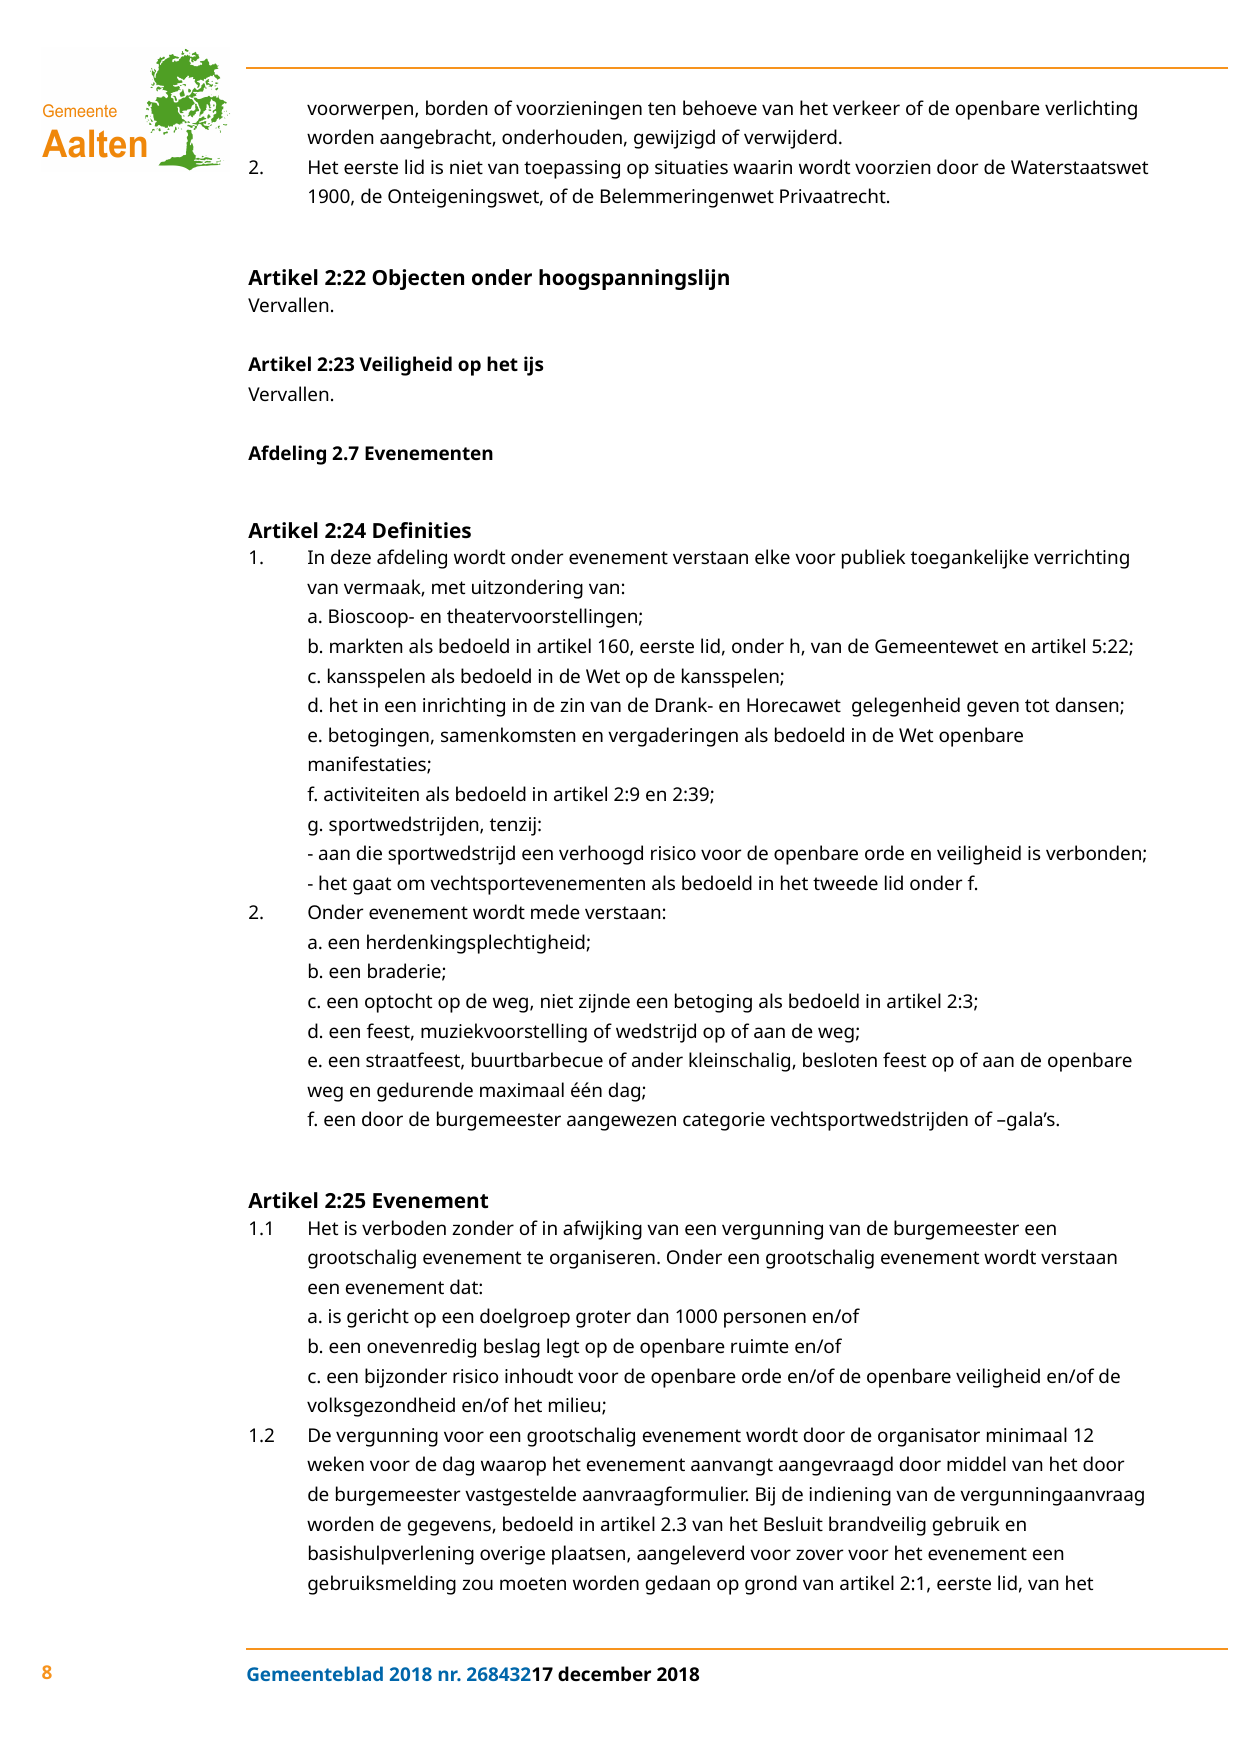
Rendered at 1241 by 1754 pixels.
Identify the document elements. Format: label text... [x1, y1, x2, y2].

list c. een bijzonder risico inhoudt voor de openbare orde en/of de openbare veiligheid en/of de volksgezondheid en/of het milieu; [248, 1363, 1152, 1418]
list In deze afdeling wordt onder evenement verstaan elke voor publiek toegankelijke verrichting van vermaak, met uitzondering van: [248, 544, 1152, 600]
list e. een straatfeest, buurtbarbecue of ander kleinschalig, besloten feest op of aan de openbare weg en gedurende maximaal één dag; [248, 1047, 1152, 1103]
list b. een braderie; [248, 959, 1152, 984]
list Het is verboden zonder of in afwijking van een vergunning van de burgemeester een grootschalig evenement te organiseren. Onder een grootschalig evenement wordt verstaan een evenement dat: [248, 1215, 1152, 1300]
list g. sportwedstrijden, tenzij: [248, 811, 1152, 836]
list c. kansspelen als bedoeld in de Wet op de kansspelen; [248, 663, 1152, 688]
list De vergunning voor een grootschalig evenement wordt door de organisator minimaal 12 weken voor de dag waarop het evenement aanvangt aangevraagd door middel van het door de burgemeester vastgestelde aanvraagformulier. Bij de indiening van de vergunningaanvraag worden de gegevens, bedoeld in artikel 2.3 van het Besluit brandveilig gebruik en basishulpverlening overige plaatsen, aangeleverd voor zover voor het evenement een gebruiksmelding zou moeten worden gedaan op grond van artikel 2:1, eerste lid, van het [248, 1422, 1152, 1596]
list a. een herdenkingsplechtigheid; [248, 929, 1152, 955]
text Artikel 2:23 Veiligheid op het ijs [248, 351, 1152, 377]
list e. betogingen, samenkomsten en vergaderingen als bedoeld in de Wet openbare manifestaties; [248, 722, 1152, 777]
text Artikel 2:24 Definities [248, 516, 1152, 544]
list d. het in een inrichting in de zin van de Drank- en Horecawet gelegenheid geven tot dansen; [248, 692, 1152, 718]
list Het eerste lid is niet van toepassing op situaties waarin wordt voorzien door de Waterstaatswet 1900, de Onteigeningswet, of de Belemmeringenwet Privaatrecht. [248, 154, 1152, 209]
list Onder evenement wordt mede verstaan: [248, 899, 1152, 925]
list f. een door de burgemeester aangewezen categorie vechtsportwedstrijden of –gala’s. [248, 1107, 1152, 1132]
list - aan die sportwedstrijd een verhoogd risico voor de openbare orde en veiligheid is verbonden; [248, 840, 1152, 866]
list voorwerpen, borden of voorzieningen ten behoeve van het verkeer of de openbare verlichting worden aangebracht, onderhouden, gewijzigd of verwijderd. [248, 95, 1152, 150]
list c. een optocht op de weg, niet zijnde een betoging als bedoeld in artikel 2:3; [248, 988, 1152, 1014]
list b. markten als bedoeld in artikel 160, eerste lid, onder h, van de Gemeentewet en artikel 5:22; [248, 633, 1152, 659]
picture [41, 47, 231, 172]
text Vervallen. [248, 381, 1152, 406]
list b. een onevenredig beslag legt op de openbare ruimte en/of [248, 1333, 1152, 1359]
list a. is gericht op een doelgroep groter dan 1000 personen en/of [248, 1304, 1152, 1329]
list - het gaat om vechtsportevenementen als bedoeld in het tweede lid onder f. [248, 870, 1152, 896]
text Artikel 2:25 Evenement [248, 1187, 1152, 1215]
list d. een feest, muziekvoorstelling of wedstrijd op of aan de weg; [248, 1018, 1152, 1043]
list f. activiteiten als bedoeld in artikel 2:9 en 2:39; [248, 781, 1152, 807]
list a. Bioscoop- en theatervoorstellingen; [248, 604, 1152, 629]
text Artikel 2:22 Objecten onder hoogspanningslijn [248, 263, 1152, 292]
text Vervallen. [248, 292, 1152, 318]
text Afdeling 2.7 Evenementen [248, 440, 1152, 466]
